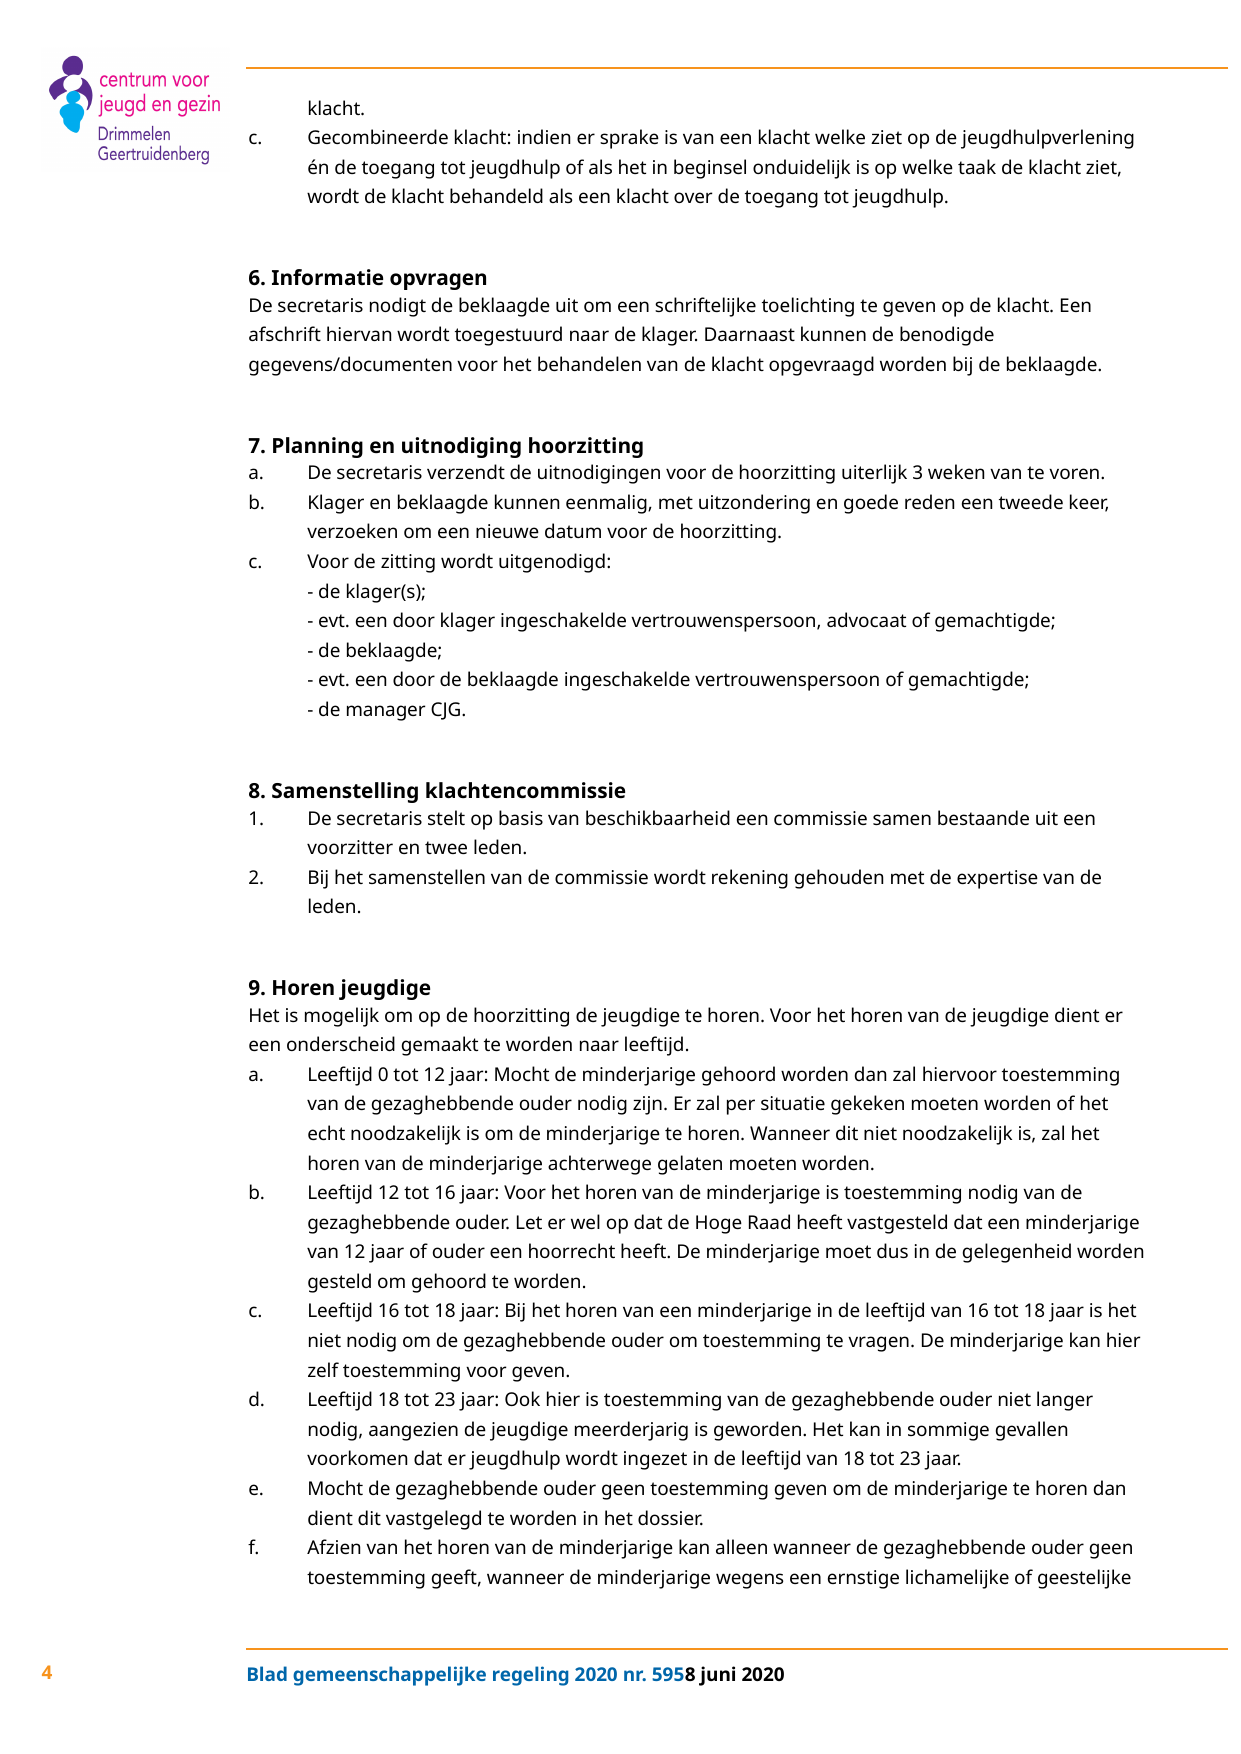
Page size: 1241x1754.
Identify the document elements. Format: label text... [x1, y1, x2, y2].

list - de klager(s); [248, 578, 1152, 604]
list Leeftijd 0 tot 12 jaar: Mocht de minderjarige gehoord worden dan zal hiervoor toestemming van de gezaghebbende ouder nodig zijn. Er zal per situatie gekeken moeten worden of het echt noodzakelijk is om de minderjarige te horen. Wanneer dit niet noodzakelijk is, zal het horen van de minderjarige achterwege gelaten moeten worden. [248, 1061, 1152, 1176]
text 7. Planning en uitnodiging hoorzitting [248, 431, 1152, 459]
list Leeftijd 12 tot 16 jaar: Voor het horen van de minderjarige is toestemming nodig van de gezaghebbende ouder. Let er wel op dat de Hoge Raad heeft vastgesteld dat een minderjarige van 12 jaar of ouder een hoorrecht heeft. De minderjarige moet dus in de gelegenheid worden gesteld om gehoord te worden. [248, 1179, 1152, 1294]
list Gecombineerde klacht: indien er sprake is van een klacht welke ziet op de jeugdhulpverlening én de toegang tot jeugdhulp of als het in beginsel onduidelijk is op welke taak de klacht ziet, wordt de klacht behandeld als een klacht over de toegang tot jeugdhulp. [248, 124, 1152, 209]
list klacht. [248, 95, 1152, 121]
list - evt. een door klager ingeschakelde vertrouwenspersoon, advocaat of gemachtigde; [248, 607, 1152, 633]
list De secretaris stelt op basis van beschikbaarheid een commissie samen bestaande uit een voorzitter en twee leden. [248, 805, 1152, 860]
picture [41, 47, 231, 172]
list Afzien van het horen van de minderjarige kan alleen wanneer de gezaghebbende ouder geen toestemming geeft, wanneer de minderjarige wegens een ernstige lichamelijke of geestelijke [248, 1534, 1152, 1590]
list Bij het samenstellen van de commissie wordt rekening gehouden met de expertise van de leden. [248, 864, 1152, 919]
list De secretaris verzendt de uitnodigingen voor de hoorzitting uiterlijk 3 weken van te voren. [248, 459, 1152, 485]
list Klager en beklaagde kunnen eenmalig, met uitzondering en goede reden een tweede keer, verzoeken om een nieuwe datum voor de hoorzitting. [248, 489, 1152, 544]
list - de beklaagde; [248, 637, 1152, 663]
list Mocht de gezaghebbende ouder geen toestemming geven om de minderjarige te horen dan dient dit vastgelegd te worden in het dossier. [248, 1475, 1152, 1531]
text 9. Horen jeugdige [248, 973, 1152, 1002]
list Voor de zitting wordt uitgenodigd: [248, 548, 1152, 574]
text 6. Informatie opvragen [248, 263, 1152, 292]
list - de manager CJG. [248, 696, 1152, 722]
list Leeftijd 16 tot 18 jaar: Bij het horen van een minderjarige in de leeftijd van 16 tot 18 jaar is het niet nodig om de gezaghebbende ouder om toestemming te vragen. De minderjarige kan hier zelf toestemming voor geven. [248, 1298, 1152, 1383]
text De secretaris nodigt de beklaagde uit om een schriftelijke toelichting te geven op de klacht. Een afschrift hiervan wordt toegestuurd naar de klager. Daarnaast kunnen de benodigde gegevens/documenten voor het behandelen van de klacht opgevraagd worden bij de beklaagde. [248, 292, 1152, 377]
text 8. Samenstelling klachtencommissie [248, 776, 1152, 805]
text Het is mogelijk om op de hoorzitting de jeugdige te horen. Voor het horen van de jeugdige dient er een onderscheid gemaakt te worden naar leeftijd. [248, 1002, 1152, 1057]
list Leeftijd 18 tot 23 jaar: Ook hier is toestemming van de gezaghebbende ouder niet langer nodig, aangezien de jeugdige meerderjarig is geworden. Het kan in sommige gevallen voorkomen dat er jeugdhulp wordt ingezet in de leeftijd van 18 tot 23 jaar. [248, 1386, 1152, 1471]
list - evt. een door de beklaagde ingeschakelde vertrouwenspersoon of gemachtigde; [248, 667, 1152, 692]
